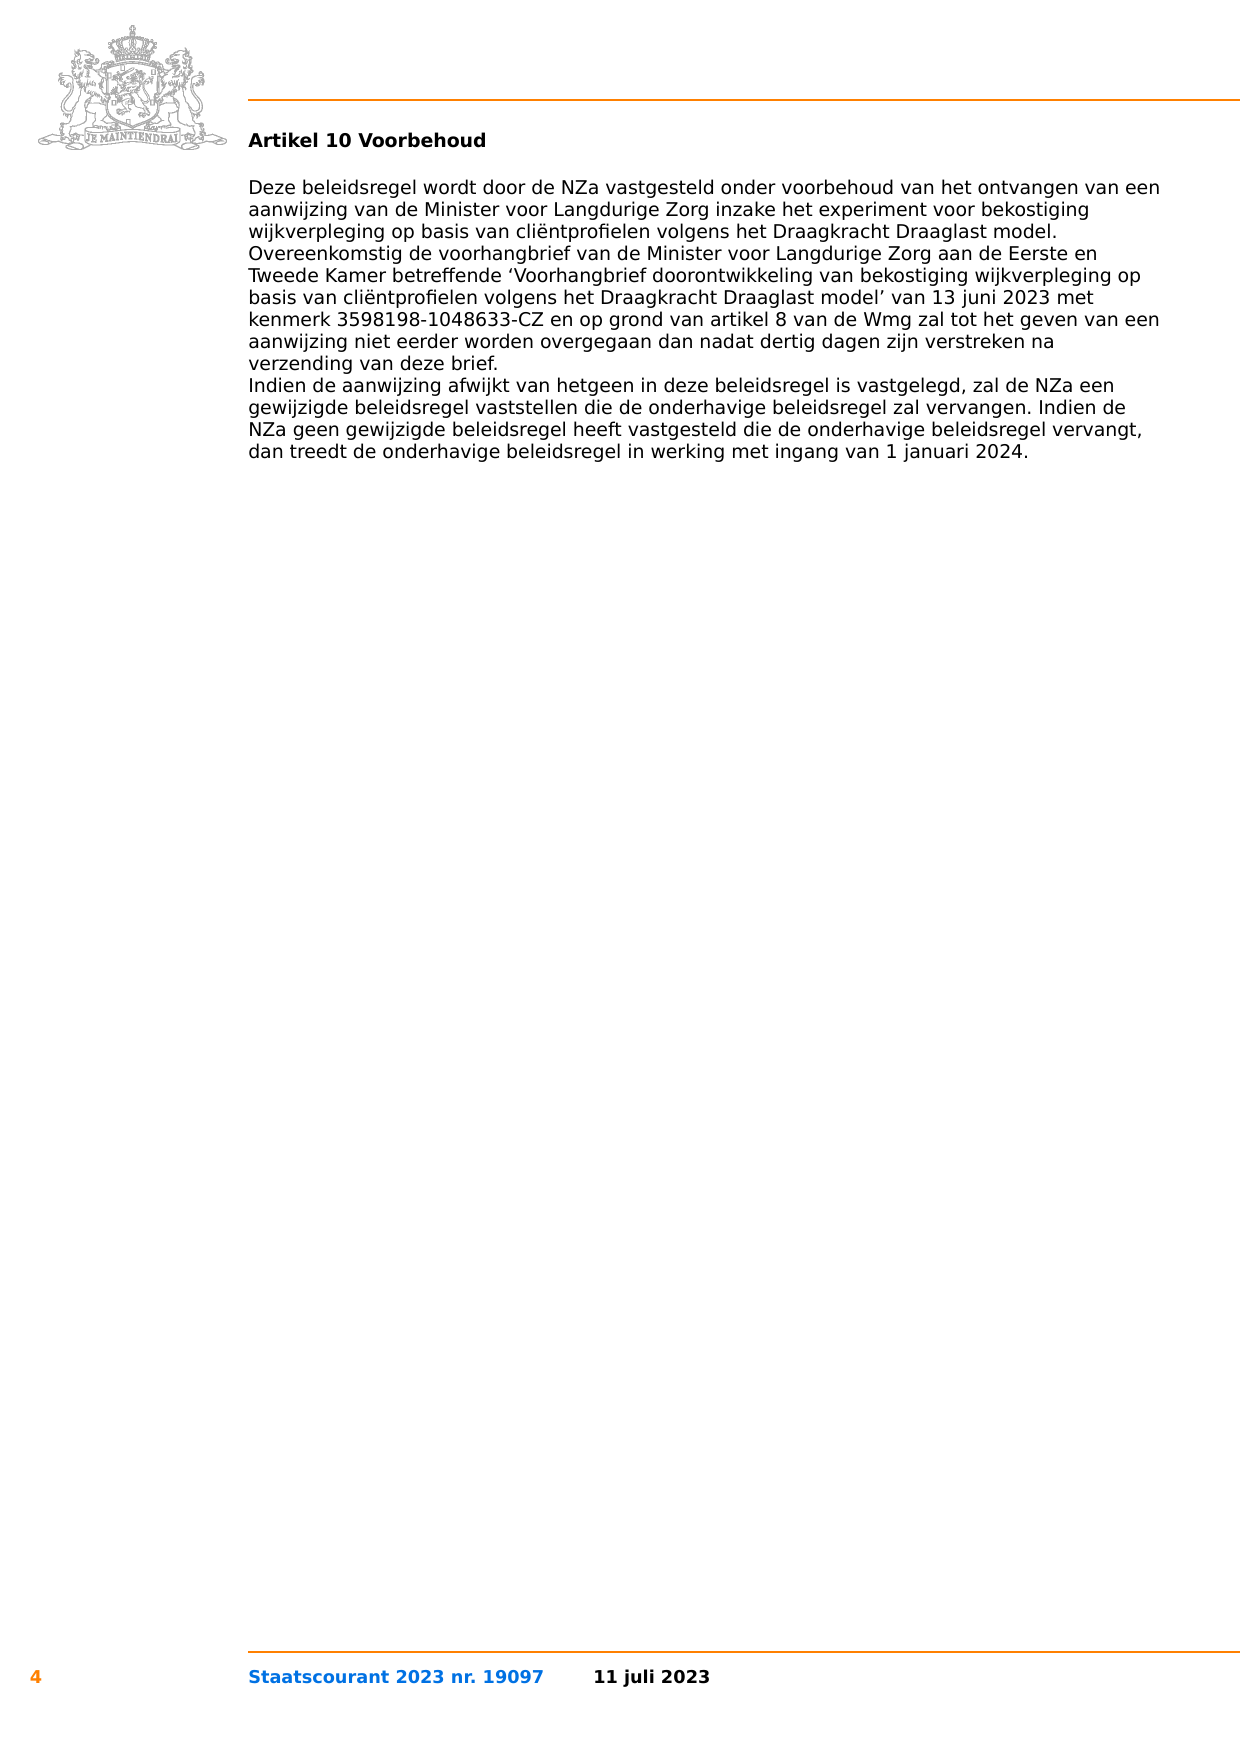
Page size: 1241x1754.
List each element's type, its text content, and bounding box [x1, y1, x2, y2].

text Indien de aanwijzing afwijkt van hetgeen in deze beleidsregel is vastgelegd, zal de NZa een gewijzigde beleidsregel vaststellen die de onderhavige beleidsregel zal vervangen. Indien de NZa geen gewijzigde beleidsregel heeft vastgesteld die de onderhavige beleidsregel vervangt, dan treedt de onderhavige beleidsregel in werking met ingang van 1 januari 2024. [248, 375, 1163, 463]
subtitle Artikel 10 Voorbehoud [248, 130, 1163, 152]
text Deze beleidsregel wordt door de NZa vastgesteld onder voorbehoud van het ontvangen van een aanwijzing van de Minister voor Langdurige Zorg inzake het experiment voor bekostiging wijkverpleging op basis van cliëntprofielen volgens het Draagkracht Draaglast model. Overeenkomstig de voorhangbrief van de Minister voor Langdurige Zorg aan de Eerste en Tweede Kamer betreffende ‘Voorhangbrief doorontwikkeling van bekostiging wijkverpleging op basis van cliëntprofielen volgens het Draagkracht Draaglast model’ van 13 juni 2023 met kenmerk 3598198-1048633-CZ en op grond van artikel 8 van de Wmg zal tot het geven van een aanwijzing niet eerder worden overgegaan dan nadat dertig dagen zijn verstreken na verzending van deze brief. [248, 177, 1163, 375]
picture [38, 25, 227, 150]
